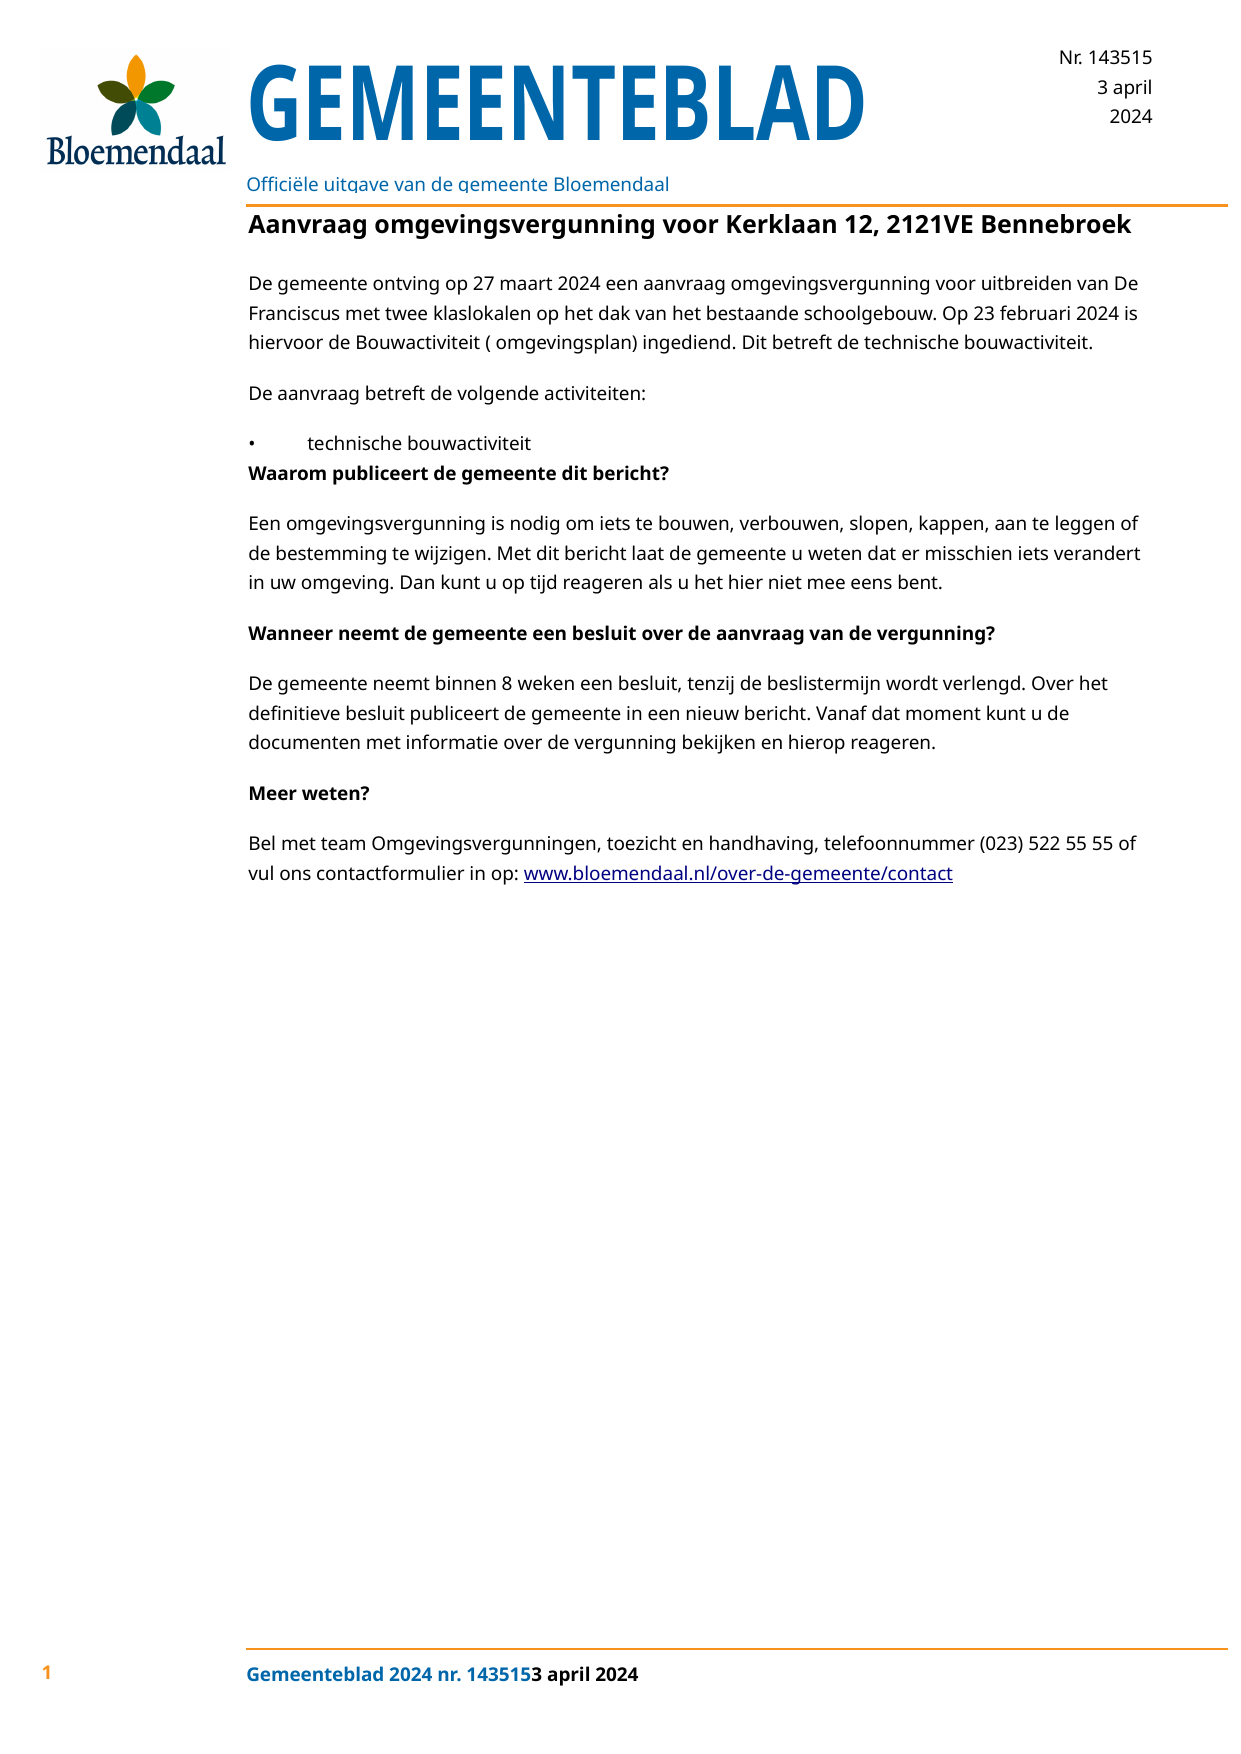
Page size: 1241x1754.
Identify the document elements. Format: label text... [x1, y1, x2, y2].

text Wanneer neemt de gemeente een besluit over de aanvraag van de vergunning? [248, 620, 1152, 646]
picture [41, 47, 231, 172]
list technische bouwactiviteit [248, 430, 1152, 456]
text Meer weten? [248, 780, 1152, 806]
text Aanvraag omgevingsvergunning voor Kerklaan 12, 2121VE Bennebroek [248, 207, 1152, 241]
text De gemeente ontving op 27 maart 2024 een aanvraag omgevingsvergunning voor uitbreiden van De Franciscus met twee klaslokalen op het dak van het bestaande schoolgebouw. Op 23 februari 2024 is hiervoor de Bouwactiviteit ( omgevingsplan) ingediend. Dit betreft de technische bouwactiviteit. [248, 270, 1152, 355]
text Bel met team Omgevingsvergunningen, toezicht en handhaving, telefoonnummer (023) 522 55 55 of vul ons contactformulier in op: www.bloemendaal.nl/over-de-gemeente/contact [248, 830, 1152, 886]
text De aanvraag betreft de volgende activiteiten: [248, 380, 1152, 406]
text De gemeente neemt binnen 8 weken een besluit, tenzij de beslistermijn wordt verlengd. Over het definitieve besluit publiceert de gemeente in een nieuw bericht. Vanaf dat moment kunt u de documenten met informatie over de vergunning bekijken en hierop reageren. [248, 670, 1152, 755]
text Waarom publiceert de gemeente dit bericht? [248, 460, 1152, 486]
text Een omgevingsvergunning is nodig om iets te bouwen, verbouwen, slopen, kappen, aan te leggen of de bestemming te wijzigen. Met dit bericht laat de gemeente u weten dat er misschien iets verandert in uw omgeving. Dan kunt u op tijd reageren als u het hier niet mee eens bent. [248, 510, 1152, 595]
